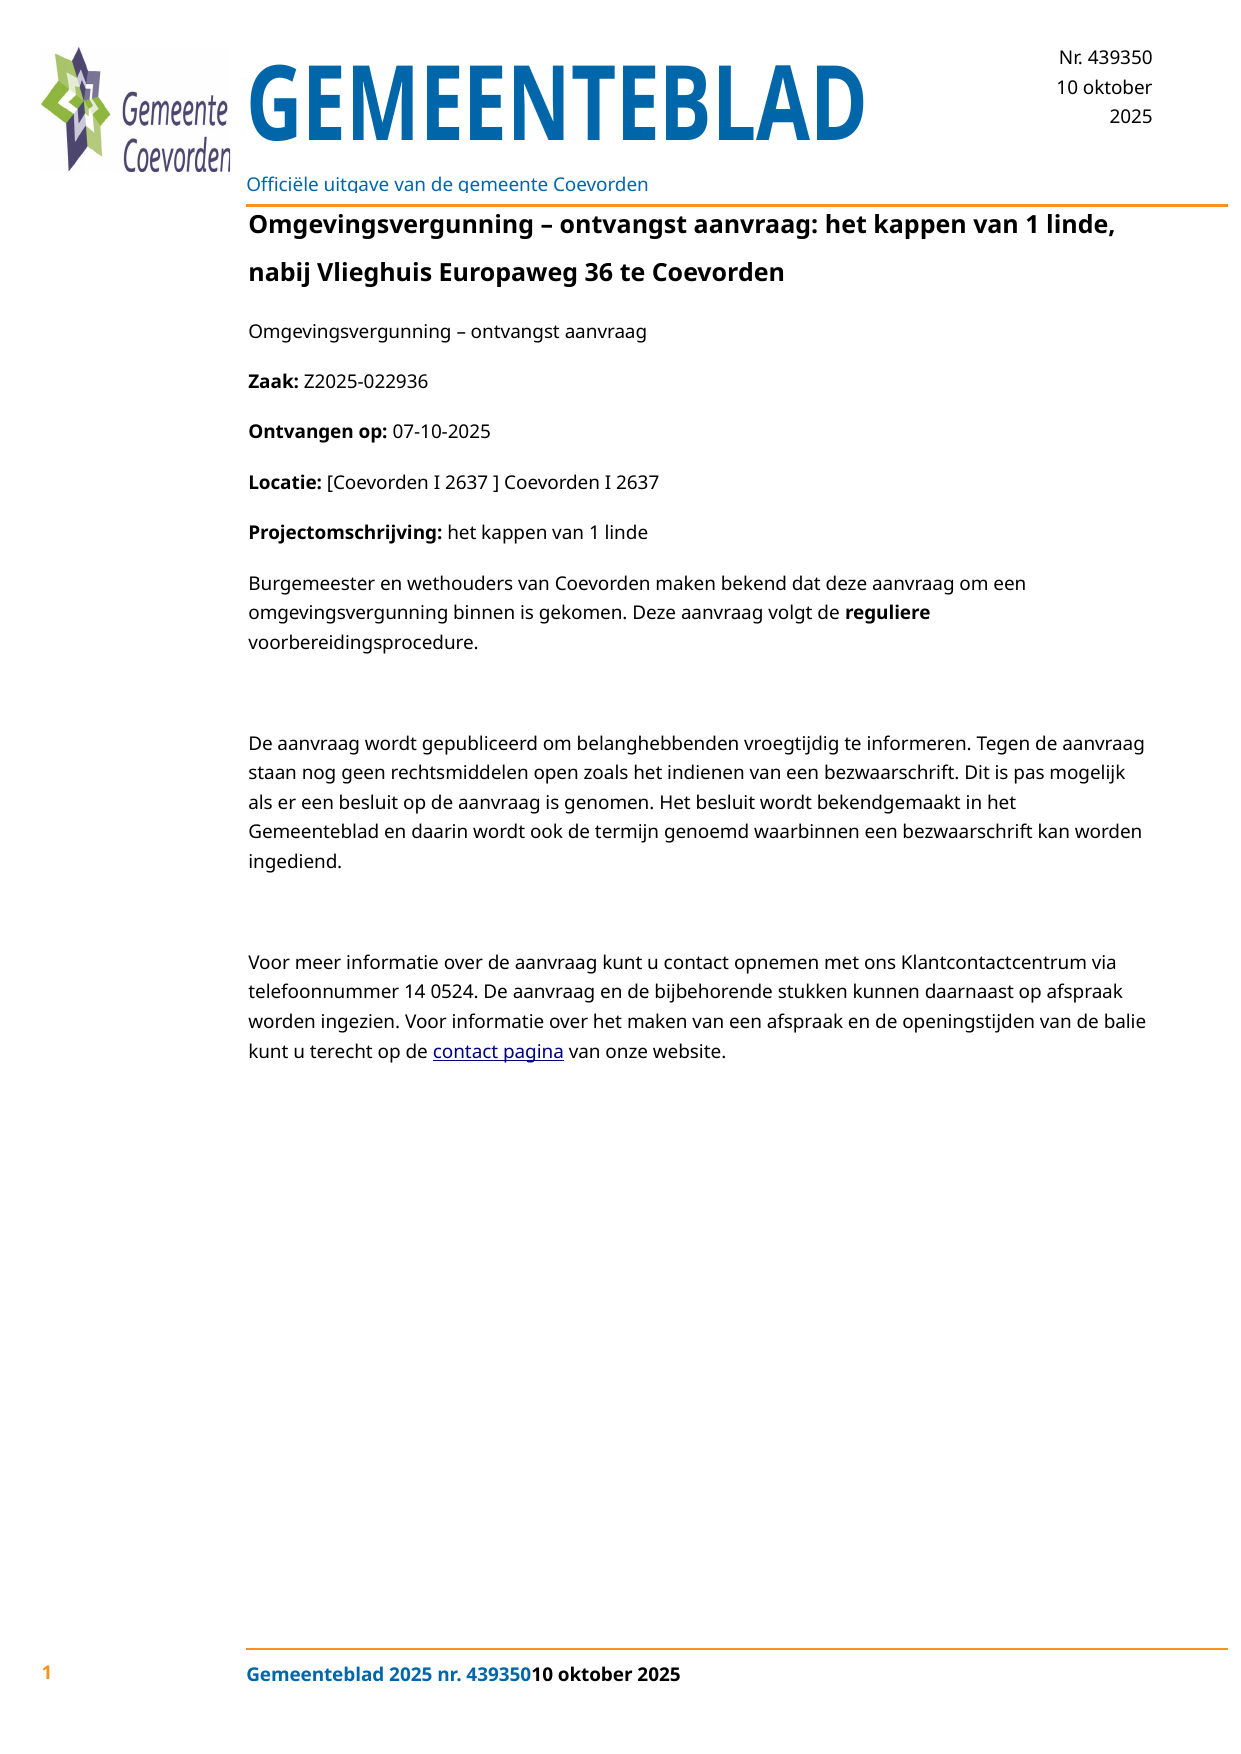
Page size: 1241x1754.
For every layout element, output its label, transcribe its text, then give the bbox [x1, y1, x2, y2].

picture [41, 47, 231, 172]
text Ontvangen op: 07-10-2025 [248, 419, 1152, 444]
text Burgemeester en wethouders van Coevorden maken bekend dat deze aanvraag om een omgevingsvergunning binnen is gekomen. Deze aanvraag volgt de reguliere voorbereidingsprocedure. [248, 570, 1152, 655]
text Projectomschrijving: het kappen van 1 linde [248, 519, 1152, 545]
text Omgevingsvergunning – ontvangst aanvraag: het kappen van 1 linde, nabij Vlieghuis Europaweg 36 te Coevorden [248, 207, 1152, 288]
text De aanvraag wordt gepubliceerd om belanghebbenden vroegtijdig te informeren. Tegen de aanvraag staan nog geen rechtsmiddelen open zoals het indienen van een bezwaarschrift. Dit is pas mogelijk als er een besluit op de aanvraag is genomen. Het besluit wordt bekendgemaakt in het Gemeenteblad en daarin wordt ook de termijn genoemd waarbinnen een bezwaarschrift kan worden ingediend. [248, 730, 1152, 874]
text Voor meer informatie over de aanvraag kunt u contact opnemen met ons Klantcontactcentrum via telefoonnummer 14 0524. De aanvraag en de bijbehorende stukken kunnen daarnaast op afspraak worden ingezien. Voor informatie over het maken van een afspraak en de openingstijden van de balie kunt u terecht op de contact pagina van onze website. [248, 949, 1152, 1064]
text Omgevingsvergunning – ontvangst aanvraag [248, 318, 1152, 344]
text Locatie: [Coevorden I 2637 ] Coevorden I 2637 [248, 469, 1152, 495]
text Zaak: Z2025-022936 [248, 368, 1152, 394]
